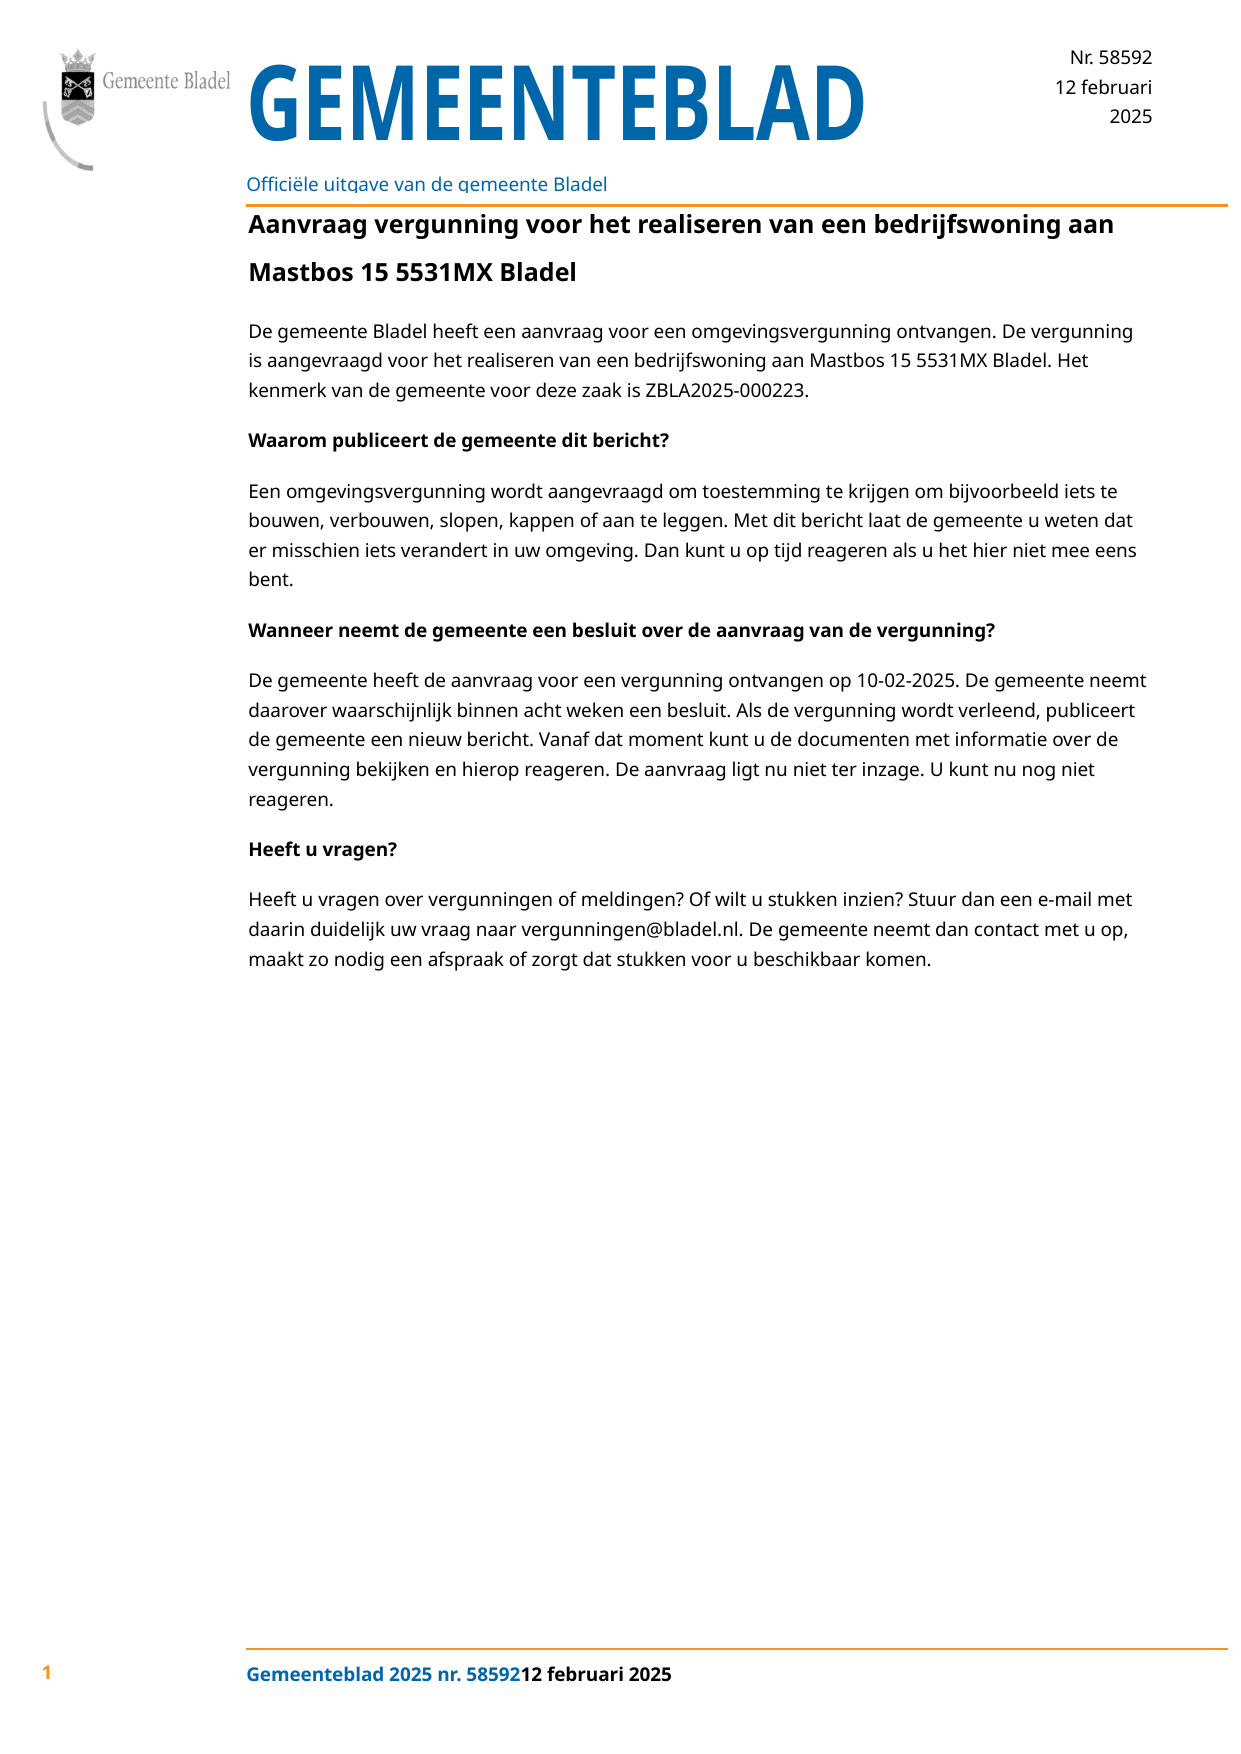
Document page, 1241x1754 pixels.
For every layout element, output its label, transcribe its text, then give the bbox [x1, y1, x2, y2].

text De gemeente Bladel heeft een aanvraag voor een omgevingsvergunning ontvangen. De vergunning is aangevraagd voor het realiseren van een bedrijfswoning aan Mastbos 15 5531MX Bladel. Het kenmerk van de gemeente voor deze zaak is ZBLA2025-000223. [248, 318, 1152, 403]
text Waarom publiceert de gemeente dit bericht? [248, 427, 1152, 453]
text Een omgevingsvergunning wordt aangevraagd om toestemming te krijgen om bijvoorbeeld iets te bouwen, verbouwen, slopen, kappen of aan te leggen. Met dit bericht laat de gemeente u weten dat er misschien iets verandert in uw omgeving. Dan kunt u op tijd reageren als u het hier niet mee eens bent. [248, 478, 1152, 592]
text Heeft u vragen over vergunningen of meldingen? Of wilt u stukken inzien? Stuur dan een e-mail met daarin duidelijk uw vraag naar vergunningen@bladel.nl. De gemeente neemt dan contact met u op, maakt zo nodig een afspraak of zorgt dat stukken voor u beschikbaar komen. [248, 887, 1152, 972]
text De gemeente heeft de aanvraag voor een vergunning ontvangen op 10-02-2025. De gemeente neemt daarover waarschijnlijk binnen acht weken een besluit. Als de vergunning wordt verleend, publiceert de gemeente een nieuw bericht. Vanaf dat moment kunt u de documenten met informatie over de vergunning bekijken en hierop reageren. De aanvraag ligt nu niet ter inzage. U kunt nu nog niet reageren. [248, 667, 1152, 812]
text Heeft u vragen? [248, 836, 1152, 862]
picture [41, 47, 231, 172]
text Wanneer neemt de gemeente een besluit over de aanvraag van de vergunning? [248, 617, 1152, 643]
text Aanvraag vergunning voor het realiseren van een bedrijfswoning aan Mastbos 15 5531MX Bladel [248, 207, 1152, 288]
